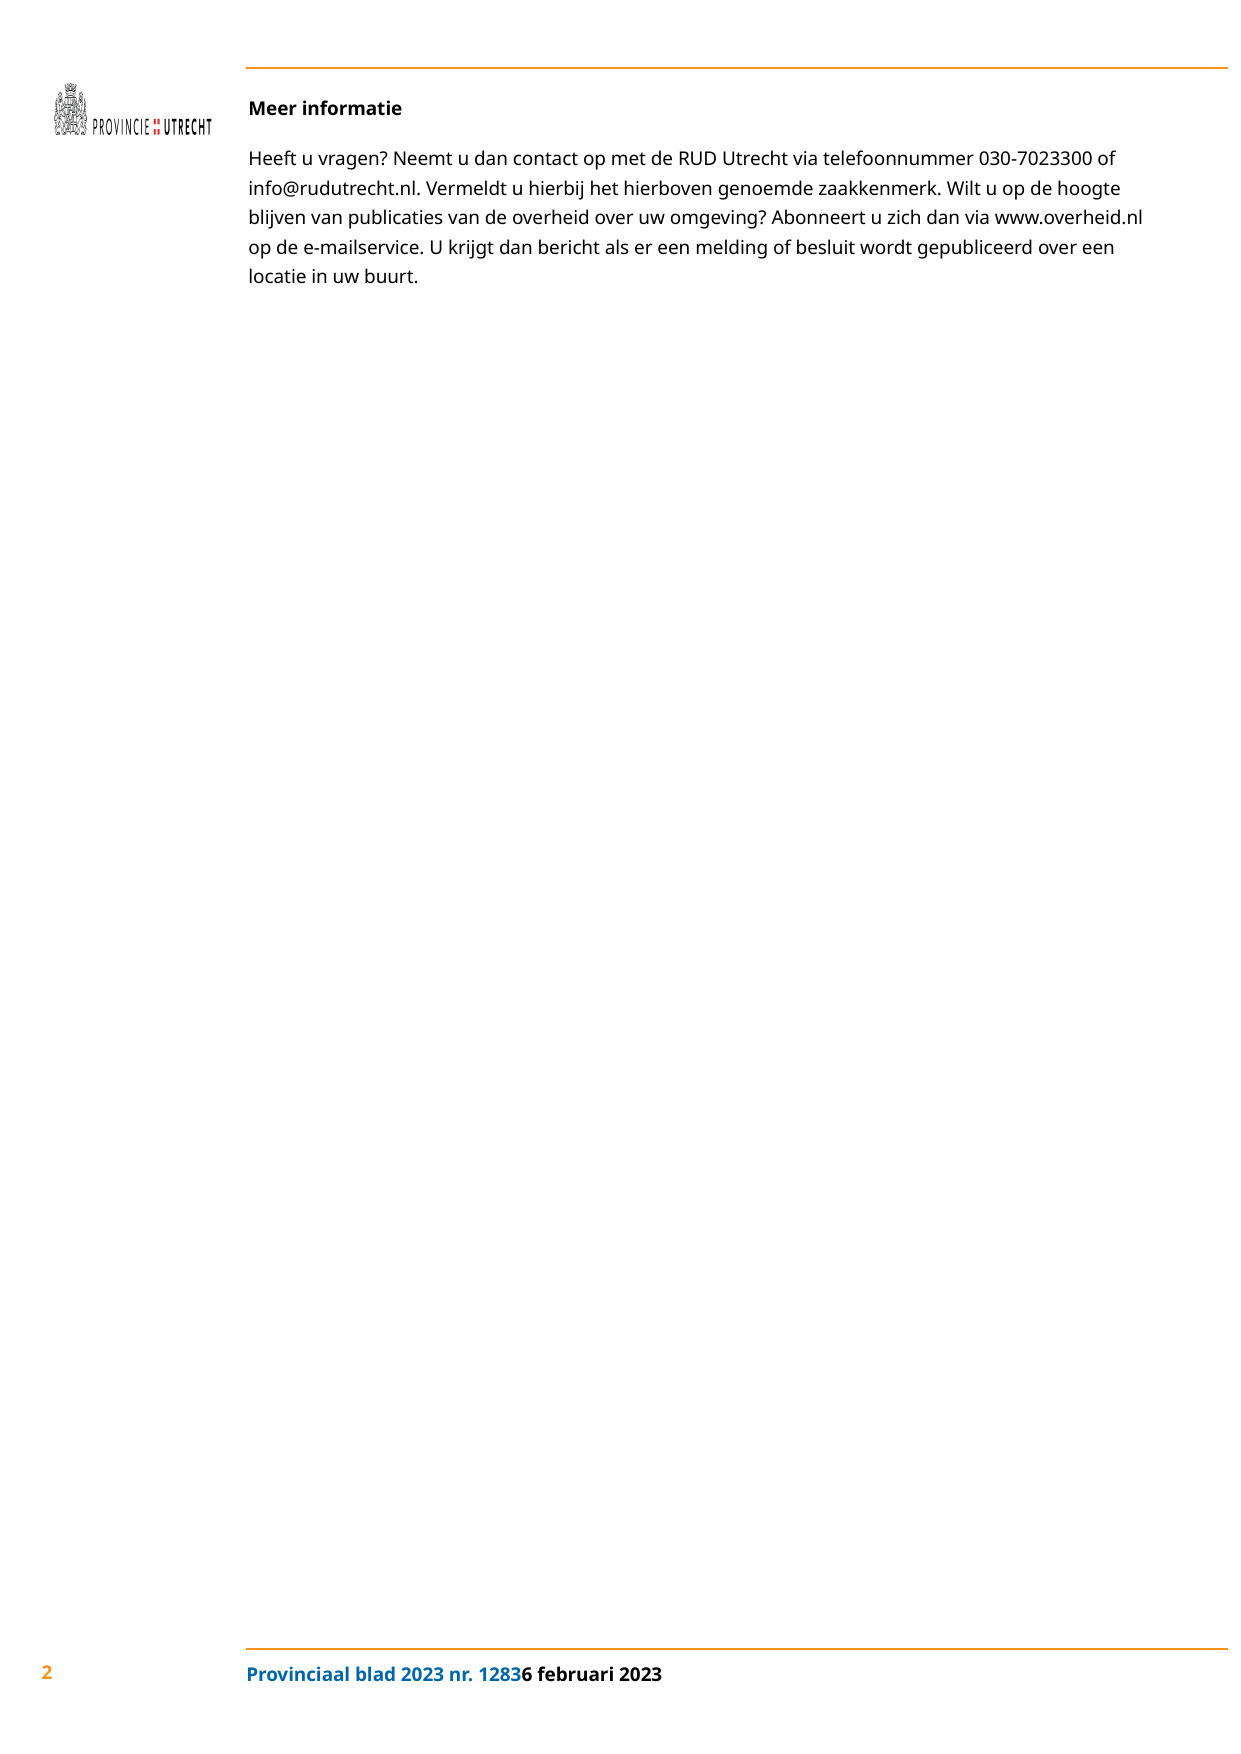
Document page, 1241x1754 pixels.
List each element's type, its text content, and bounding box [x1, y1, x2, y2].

picture [41, 47, 231, 172]
text Heeft u vragen? Neemt u dan contact op met de RUD Utrecht via telefoonnummer 030-7023300 of info@rudutrecht.nl. Vermeldt u hierbij het hierboven genoemde zaakkenmerk. Wilt u op de hoogte blijven van publicaties van de overheid over uw omgeving? Abonneert u zich dan via www.overheid.nl op de e-mailservice. U krijgt dan bericht als er een melding of besluit wordt gepubliceerd over een locatie in uw buurt. [248, 145, 1152, 289]
text Meer informatie [248, 95, 1152, 121]
